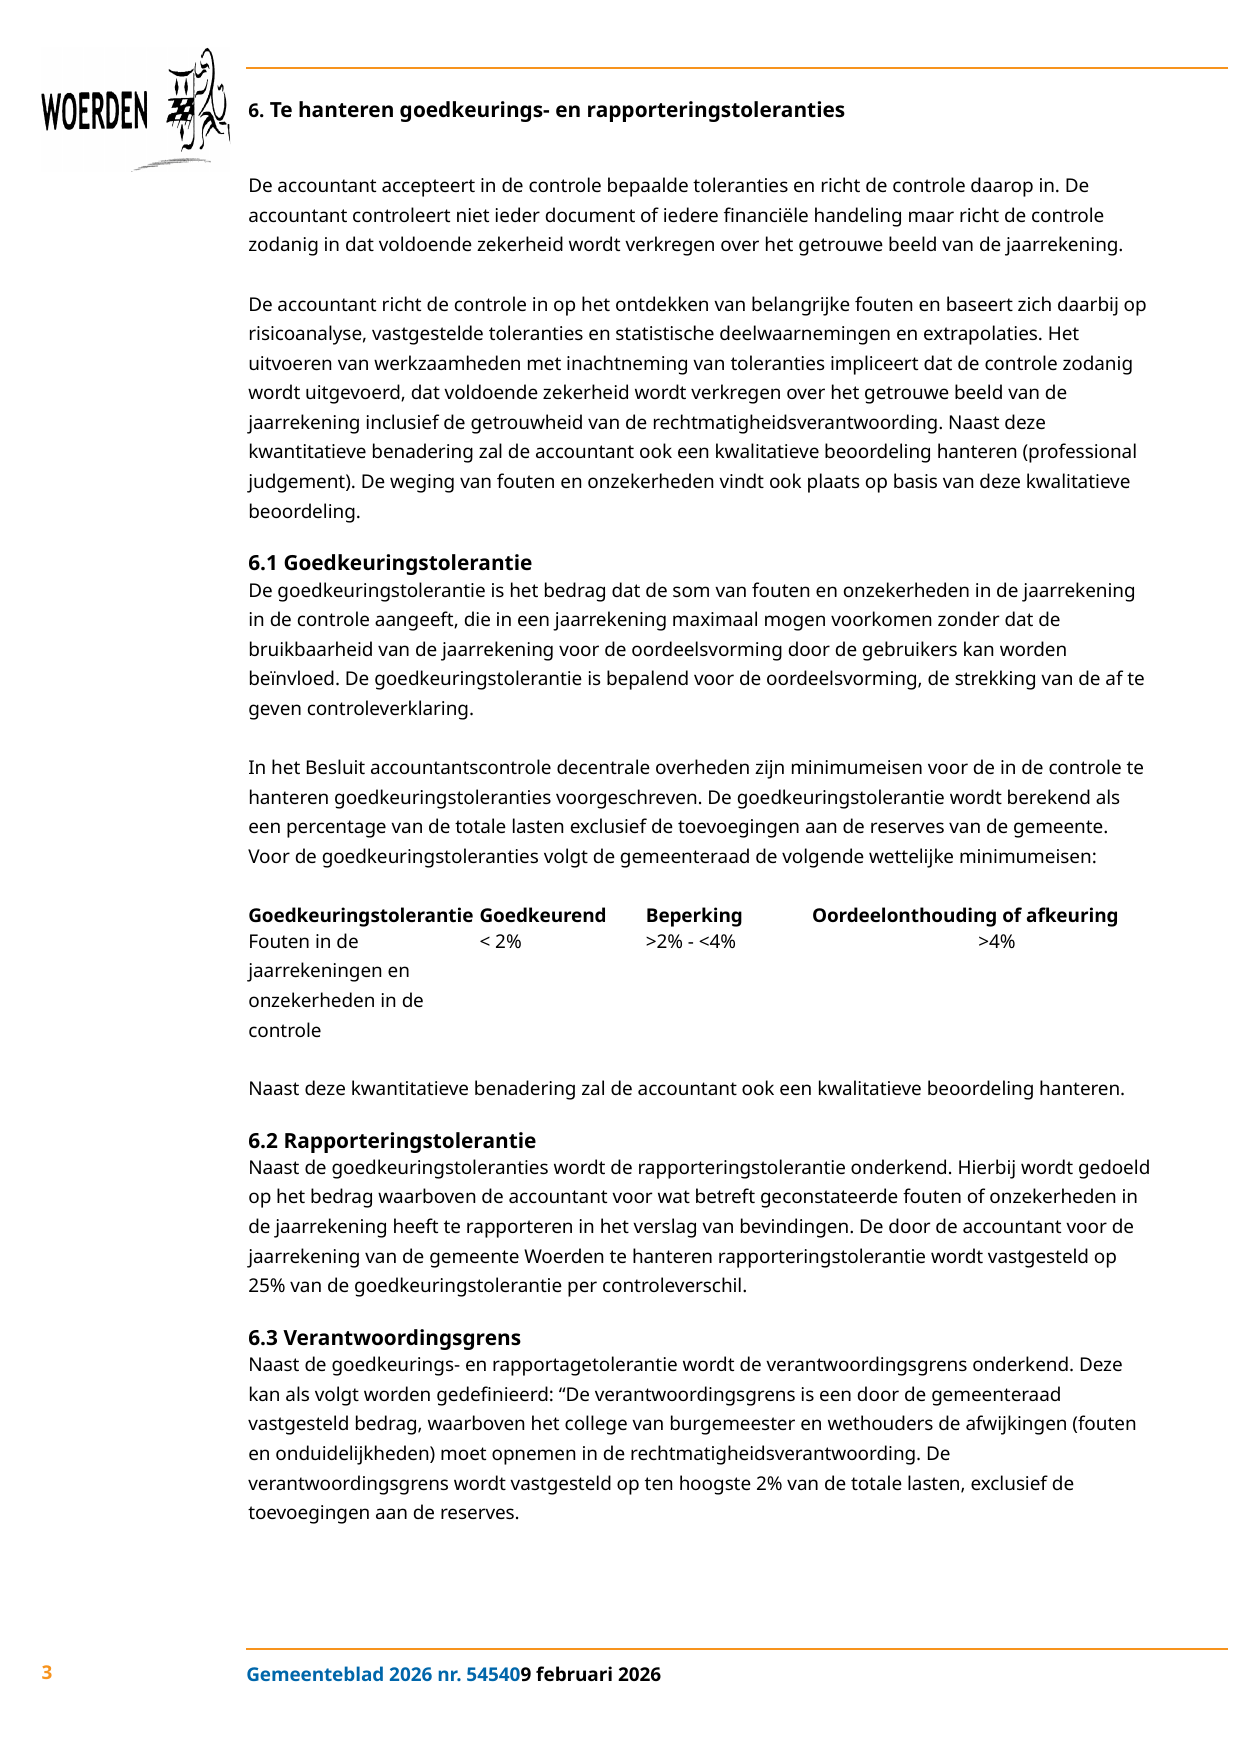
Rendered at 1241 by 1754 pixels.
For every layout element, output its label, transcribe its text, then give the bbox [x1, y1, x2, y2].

text Naast de goedkeurings- en rapportagetolerantie wordt de verantwoordingsgrens onderkend. Deze kan als volgt worden gedefinieerd: “De verantwoordingsgrens is een door de gemeenteraad vastgesteld bedrag, waarboven het college van burgemeester en wethouders de afwijkingen (fouten en onduidelijkheden) moet opnemen in de rechtmatigheidsverantwoording. De verantwoordingsgrens wordt vastgesteld op ten hoogste 2% van de totale lasten, exclusief de toevoegingen aan de reserves. [248, 1351, 1152, 1525]
text 6. Te hanteren goedkeurings- en rapporteringstoleranties [248, 95, 1152, 123]
table_header Goedkeurend [479, 902, 646, 928]
text De accountant accepteert in de controle bepaalde toleranties en richt de controle daarop in. De accountant controleert niet ieder document of iedere financiële handeling maar richt de controle zodanig in dat voldoende zekerheid wordt verkregen over het getrouwe beeld van de jaarrekening. [248, 172, 1152, 257]
text 6.1 Goedkeuringstolerantie [248, 548, 1152, 577]
text De goedkeuringstolerantie is het bedrag dat de som van fouten en onzekerheden in de jaarrekening in de controle aangeeft, die in een jaarrekening maximaal mogen voorkomen zonder dat de bruikbaarheid van de jaarrekening voor de oordeelsvorming door de gebruikers kan worden beïnvloed. De goedkeuringstolerantie is bepalend voor de oordeelsvorming, de strekking van de af te geven controleverklaring. [248, 577, 1152, 721]
table_cell >2% - <4% [646, 928, 978, 1042]
picture [41, 47, 231, 172]
text In het Besluit accountantscontrole decentrale overheden zijn minimumeisen voor de in de controle te hanteren goedkeuringstoleranties voorgeschreven. De goedkeuringstolerantie wordt berekend als een percentage van de totale lasten exclusief de toevoegingen aan de reserves van de gemeente. Voor de goedkeuringstoleranties volgt de gemeenteraad de volgende wettelijke minimumeisen: [248, 754, 1152, 869]
table_cell Fouten in de jaarrekeningen en onzekerheden in de controle [248, 928, 479, 1042]
text Naast deze kwantitatieve benadering zal de accountant ook een kwalitatieve beoordeling hanteren. [248, 1075, 1152, 1101]
table_cell < 2% [479, 928, 646, 1042]
text Naast de goedkeuringstoleranties wordt de rapporteringstolerantie onderkend. Hierbij wordt gedoeld op het bedrag waarboven de accountant voor wat betreft geconstateerde fouten of onzekerheden in de jaarrekening heeft te rapporteren in het verslag van bevindingen. De door de accountant voor de jaarrekening van de gemeente Woerden te hanteren rapporteringstolerantie wordt vastgesteld op 25% van de goedkeuringstolerantie per controleverschil. [248, 1154, 1152, 1298]
table_cell >4% [978, 928, 1152, 1042]
text De accountant richt de controle in op het ontdekken van belangrijke fouten en baseert zich daarbij op risicoanalyse, vastgestelde toleranties en statistische deelwaarnemingen en extrapolaties. Het uitvoeren van werkzaamheden met inachtneming van toleranties impliceert dat de controle zodanig wordt uitgevoerd, dat voldoende zekerheid wordt verkregen over het getrouwe beeld van de jaarrekening inclusief de getrouwheid van de rechtmatigheidsverantwoording. Naast deze kwantitatieve benadering zal de accountant ook een kwalitatieve beoordeling hanteren (professional judgement). De weging van fouten en onzekerheden vindt ook plaats op basis van deze kwalitatieve beoordeling. [248, 291, 1152, 524]
table_header Goedkeuringstolerantie [248, 902, 479, 928]
text 6.3 Verantwoordingsgrens [248, 1323, 1152, 1351]
text 6.2 Rapporteringstolerantie [248, 1126, 1152, 1154]
table_header Beperking [646, 902, 812, 928]
table_header Oordeelonthouding of afkeuring [812, 902, 1152, 928]
